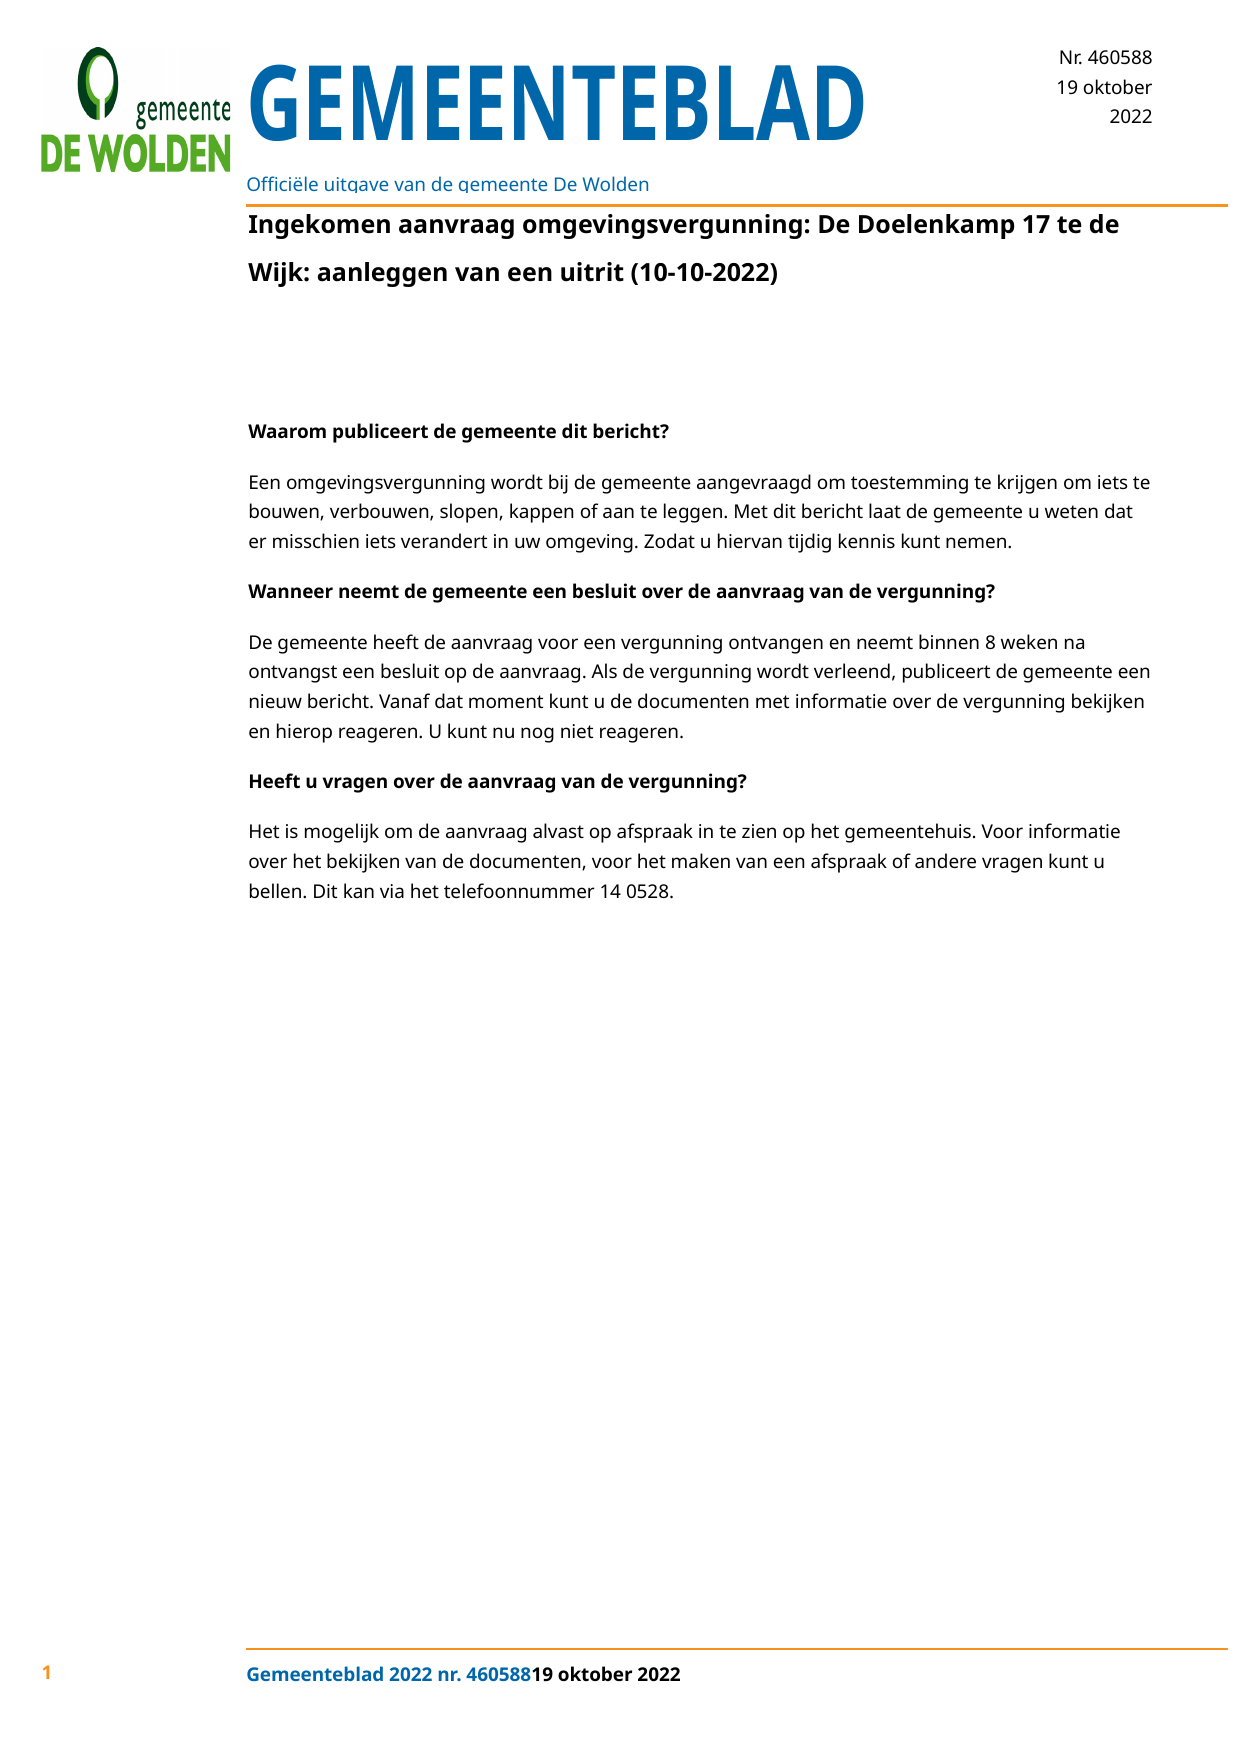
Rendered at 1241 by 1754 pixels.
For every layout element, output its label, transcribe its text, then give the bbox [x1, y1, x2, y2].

text Waarom publiceert de gemeente dit bericht? [248, 419, 1152, 444]
text Wanneer neemt de gemeente een besluit over de aanvraag van de vergunning? [248, 579, 1152, 604]
text Het is mogelijk om de aanvraag alvast op afspraak in te zien op het gemeentehuis. Voor informatie over het bekijken van de documenten, voor het maken van een afspraak of andere vragen kunt u bellen. Dit kan via het telefoonnummer 14 0528. [248, 819, 1152, 904]
text Heeft u vragen over de aanvraag van de vergunning? [248, 768, 1152, 794]
text Ingekomen aanvraag omgevingsvergunning: De Doelenkamp 17 te de Wijk: aanleggen van een uitrit (10-10-2022) [248, 207, 1152, 288]
picture [41, 47, 231, 172]
text De gemeente heeft de aanvraag voor een vergunning ontvangen en neemt binnen 8 weken na ontvangst een besluit op de aanvraag. Als de vergunning wordt verleend, publiceert de gemeente een nieuw bericht. Vanaf dat moment kunt u de documenten met informatie over de vergunning bekijken en hierop reageren. U kunt nu nog niet reageren. [248, 629, 1152, 744]
text Een omgevingsvergunning wordt bij de gemeente aangevraagd om toestemming te krijgen om iets te bouwen, verbouwen, slopen, kappen of aan te leggen. Met dit bericht laat de gemeente u weten dat er misschien iets verandert in uw omgeving. Zodat u hiervan tijdig kennis kunt nemen. [248, 469, 1152, 554]
